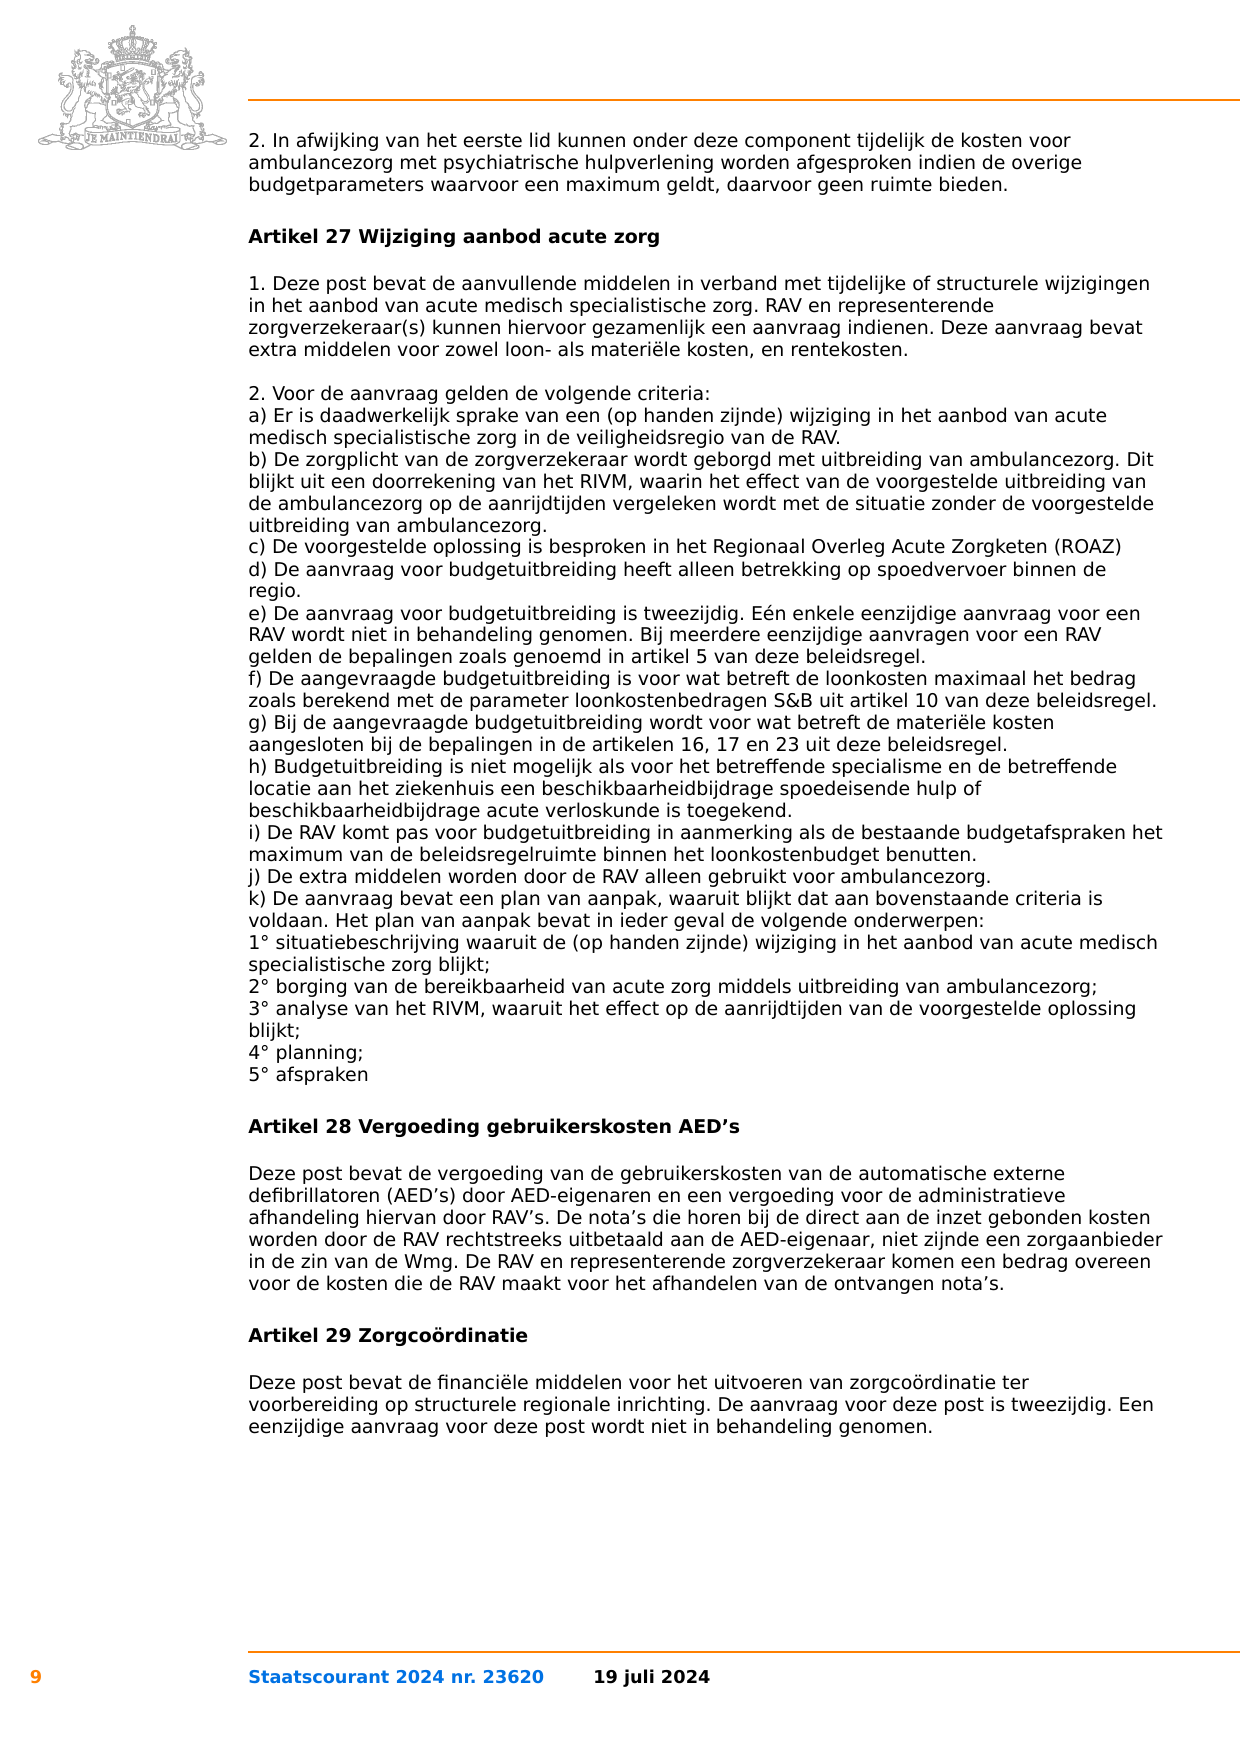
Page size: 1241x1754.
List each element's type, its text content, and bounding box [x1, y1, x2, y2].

text 2. In afwijking van het eerste lid kunnen onder deze component tijdelijk de kosten voor ambulancezorg met psychiatrische hulpverlening worden afgesproken indien de overige budgetparameters waarvoor een maximum geldt, daarvoor geen ruimte bieden. [248, 130, 1163, 196]
text 1. Deze post bevat de aanvullende middelen in verband met tijdelijke of structurele wijzigingen in het aanbod van acute medisch specialistische zorg. RAV en representerende zorgverzekeraar(s) kunnen hiervoor gezamenlijk een aanvraag indienen. Deze aanvraag bevat extra middelen voor zowel loon- als materiële kosten, en rentekosten. [248, 273, 1163, 361]
text d) De aanvraag voor budgetuitbreiding heeft alleen betrekking op spoedvervoer binnen de regio. [248, 558, 1163, 602]
text 1° situatiebeschrijving waaruit de (op handen zijnde) wijziging in het aanbod van acute medisch specialistische zorg blijkt; [248, 932, 1163, 976]
text 5° afspraken [248, 1064, 1163, 1086]
text h) Budgetuitbreiding is niet mogelijk als voor het betreffende specialisme en de betreffende locatie aan het ziekenhuis een beschikbaarheidbijdrage spoedeisende hulp of beschikbaarheidbijdrage acute verloskunde is toegekend. [248, 756, 1163, 822]
text e) De aanvraag voor budgetuitbreiding is tweezijdig. Eén enkele eenzijdige aanvraag voor een RAV wordt niet in behandeling genomen. Bij meerdere eenzijdige aanvragen voor een RAV gelden de bepalingen zoals genoemd in artikel 5 van deze beleidsregel. [248, 602, 1163, 668]
text a) Er is daadwerkelijk sprake van een (op handen zijnde) wijziging in het aanbod van acute medisch specialistische zorg in de veiligheidsregio van de RAV. [248, 404, 1163, 448]
text 4° planning; [248, 1042, 1163, 1064]
subtitle Artikel 29 Zorgcoördinatie [248, 1325, 1163, 1347]
subtitle Artikel 28 Vergoeding gebruikerskosten AED’s [248, 1116, 1163, 1138]
text Deze post bevat de vergoeding van de gebruikerskosten van de automatische externe defibrillatoren (AED’s) door AED-eigenaren en een vergoeding voor de administratieve afhandeling hiervan door RAV’s. De nota’s die horen bij de direct aan de inzet gebonden kosten worden door de RAV rechtstreeks uitbetaald aan de AED-eigenaar, niet zijnde een zorgaanbieder in de zin van de Wmg. De RAV en representerende zorgverzekeraar komen een bedrag overeen voor de kosten die de RAV maakt voor het afhandelen van de ontvangen nota’s. [248, 1163, 1163, 1295]
text b) De zorgplicht van de zorgverzekeraar wordt geborgd met uitbreiding van ambulancezorg. Dit blijkt uit een doorrekening van het RIVM, waarin het effect van de voorgestelde uitbreiding van de ambulancezorg op de aanrijdtijden vergeleken wordt met de situatie zonder de voorgestelde uitbreiding van ambulancezorg. [248, 448, 1163, 536]
text i) De RAV komt pas voor budgetuitbreiding in aanmerking als de bestaande budgetafspraken het maximum van de beleidsregelruimte binnen het loonkostenbudget benutten. [248, 822, 1163, 866]
text c) De voorgestelde oplossing is besproken in het Regionaal Overleg Acute Zorgketen (ROAZ) [248, 536, 1163, 558]
text Deze post bevat de financiële middelen voor het uitvoeren van zorgcoördinatie ter voorbereiding op structurele regionale inrichting. De aanvraag voor deze post is tweezijdig. Een eenzijdige aanvraag voor deze post wordt niet in behandeling genomen. [248, 1372, 1163, 1438]
text 2. Voor de aanvraag gelden de volgende criteria: [248, 383, 1163, 404]
text k) De aanvraag bevat een plan van aanpak, waaruit blijkt dat aan bovenstaande criteria is voldaan. Het plan van aanpak bevat in ieder geval de volgende onderwerpen: [248, 888, 1163, 932]
text f) De aangevraagde budgetuitbreiding is voor wat betreft de loonkosten maximaal het bedrag zoals berekend met de parameter loonkostenbedragen S&B uit artikel 10 van deze beleidsregel. [248, 668, 1163, 712]
text g) Bij de aangevraagde budgetuitbreiding wordt voor wat betreft de materiële kosten aangesloten bij de bepalingen in de artikelen 16, 17 en 23 uit deze beleidsregel. [248, 712, 1163, 756]
subtitle Artikel 27 Wijziging aanbod acute zorg [248, 226, 1163, 248]
picture [38, 25, 227, 150]
text 3° analyse van het RIVM, waaruit het effect op de aanrijdtijden van de voorgestelde oplossing blijkt; [248, 998, 1163, 1042]
text 2° borging van de bereikbaarheid van acute zorg middels uitbreiding van ambulancezorg; [248, 976, 1163, 998]
text j) De extra middelen worden door de RAV alleen gebruikt voor ambulancezorg. [248, 866, 1163, 888]
